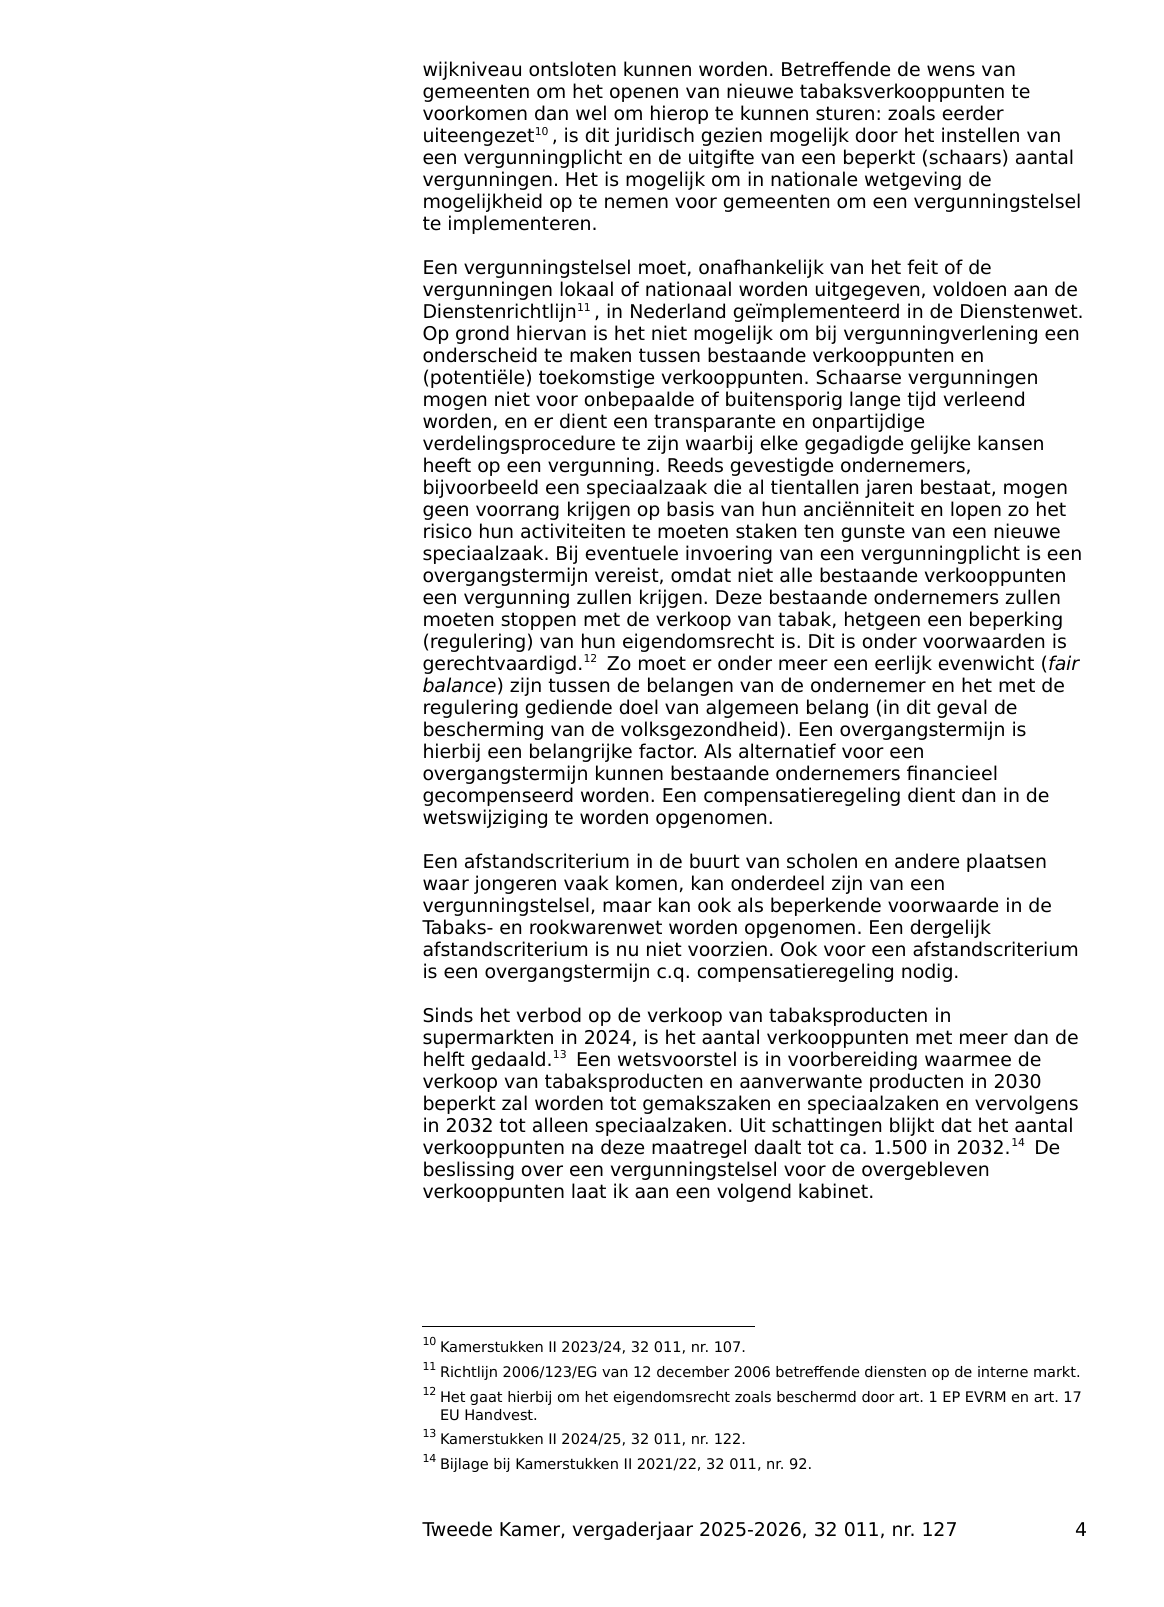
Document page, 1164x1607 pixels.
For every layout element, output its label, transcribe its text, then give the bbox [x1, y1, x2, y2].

text Bijlage bij Kamerstukken II 2021/22, 32 011, nr. 92. [422, 1452, 1087, 1474]
text Sinds het verbod op de verkoop van tabaksproducten in supermarkten in 2024, is het aantal verkooppunten met meer dan de helft gedaald. Een wetsvoorstel is in voorbereiding waarmee de verkoop van tabaksproducten en aanverwante producten in 2030 beperkt zal worden tot gemakszaken en speciaalzaken en vervolgens in 2032 tot alleen speciaalzaken. Uit schattingen blijkt dat het aantal verkooppunten na deze maatregel daalt tot ca. 1.500 in 2032. De beslissing over een vergunningstelsel voor de overgebleven verkooppunten laat ik aan een volgend kabinet. [422, 1005, 1087, 1203]
text Kamerstukken II 2024/25, 32 011, nr. 122. [422, 1427, 1087, 1449]
text Kamerstukken II 2023/24, 32 011, nr. 107. [422, 1335, 1087, 1357]
text Het gaat hierbij om het eigendomsrecht zoals beschermd door art. 1 EP EVRM en art. 17 EU Handvest. [422, 1385, 1087, 1424]
text wijkniveau ontsloten kunnen worden. Betreffende de wens van gemeenten om het openen van nieuwe tabaksverkooppunten te voorkomen dan wel om hierop te kunnen sturen: zoals eerder uiteengezet, is dit juridisch gezien mogelijk door het instellen van een vergunningplicht en de uitgifte van een beperkt (schaars) aantal vergunningen. Het is mogelijk om in nationale wetgeving de mogelijkheid op te nemen voor gemeenten om een vergunningstelsel te implementeren. [422, 59, 1087, 235]
text Een afstandscriterium in de buurt van scholen en andere plaatsen waar jongeren vaak komen, kan onderdeel zijn van een vergunningstelsel, maar kan ook als beperkende voorwaarde in de Tabaks- en rookwarenwet worden opgenomen. Een dergelijk afstandscriterium is nu niet voorzien. Ook voor een afstandscriterium is een overgangstermijn c.q. compensatieregeling nodig. [422, 851, 1087, 983]
text Een vergunningstelsel moet, onafhankelijk van het feit of de vergunningen lokaal of nationaal worden uitgegeven, voldoen aan de Dienstenrichtlijn, in Nederland geïmplementeerd in de Dienstenwet. Op grond hiervan is het niet mogelijk om bij vergunningverlening een onderscheid te maken tussen bestaande verkooppunten en (potentiële) toekomstige verkooppunten. Schaarse vergunningen mogen niet voor onbepaalde of buitensporig lange tijd verleend worden, en er dient een transparante en onpartijdige verdelingsprocedure te zijn waarbij elke gegadigde gelijke kansen heeft op een vergunning. Reeds gevestigde ondernemers, bijvoorbeeld een speciaalzaak die al tientallen jaren bestaat, mogen geen voorrang krijgen op basis van hun anciënniteit en lopen zo het risico hun activiteiten te moeten staken ten gunste van een nieuwe speciaalzaak. Bij eventuele invoering van een vergunningplicht is een overgangstermijn vereist, omdat niet alle bestaande verkooppunten een vergunning zullen krijgen. Deze bestaande ondernemers zullen moeten stoppen met de verkoop van tabak, hetgeen een beperking (regulering) van hun eigendomsrecht is. Dit is onder voorwaarden is gerechtvaardigd. Zo moet er onder meer een eerlijk evenwicht (fair balance) zijn tussen de belangen van de ondernemer en het met de regulering gediende doel van algemeen belang (in dit geval de bescherming van de volksgezondheid). Een overgangstermijn is hierbij een belangrijke factor. Als alternatief voor een overgangstermijn kunnen bestaande ondernemers financieel gecompenseerd worden. Een compensatieregeling dient dan in de wetswijziging te worden opgenomen. [422, 257, 1087, 828]
text Richtlijn 2006/123/EG van 12 december 2006 betreffende diensten op de interne markt. [422, 1360, 1087, 1382]
